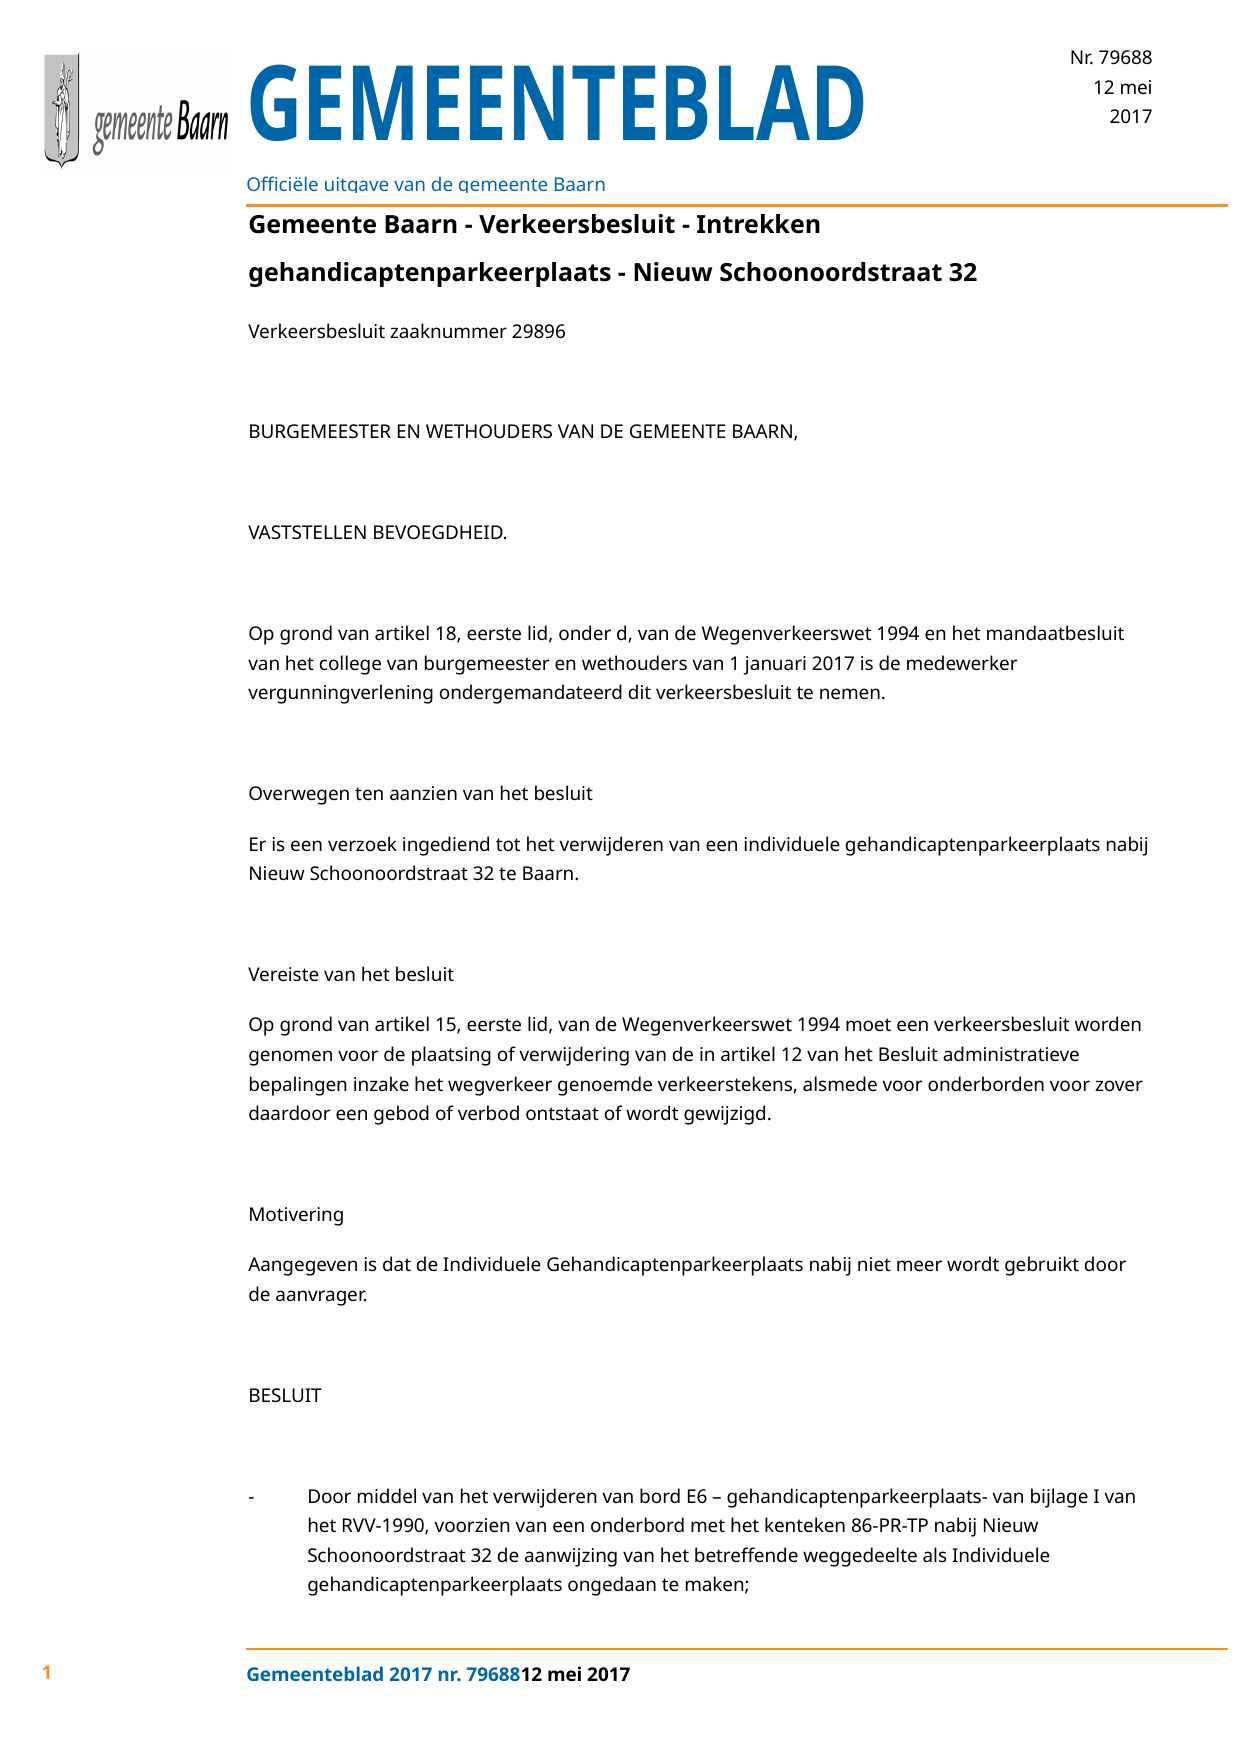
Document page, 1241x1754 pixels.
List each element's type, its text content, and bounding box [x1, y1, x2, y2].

picture [41, 47, 231, 172]
text VASTSTELLEN BEVOEGDHEID. [248, 519, 1152, 545]
text Vereiste van het besluit [248, 961, 1152, 987]
text BURGEMEESTER EN WETHOUDERS VAN DE GEMEENTE BAARN, [248, 419, 1152, 444]
text Overwegen ten aanzien van het besluit [248, 780, 1152, 806]
text Op grond van artikel 15, eerste lid, van de Wegenverkeerswet 1994 moet een verkeersbesluit worden genomen voor de plaatsing of verwijdering van de in artikel 12 van het Besluit administratieve bepalingen inzake het wegverkeer genoemde verkeerstekens, alsmede voor onderborden voor zover daardoor een gebod of verbod ontstaat of wordt gewijzigd. [248, 1012, 1152, 1126]
text Gemeente Baarn - Verkeersbesluit - Intrekken gehandicaptenparkeerplaats - Nieuw Schoonoordstraat 32 [248, 207, 1152, 288]
text Verkeersbesluit zaaknummer 29896 [248, 318, 1152, 344]
text Motivering [248, 1201, 1152, 1227]
text Op grond van artikel 18, eerste lid, onder d, van de Wegenverkeerswet 1994 en het mandaatbesluit van het college van burgemeester en wethouders van 1 januari 2017 is de medewerker vergunningverlening ondergemandateerd dit verkeersbesluit te nemen. [248, 620, 1152, 705]
list Door middel van het verwijderen van bord E6 – gehandicaptenparkeerplaats- van bijlage I van het RVV-1990, voorzien van een onderbord met het kenteken 86-PR-TP nabij Nieuw Schoonoordstraat 32 de aanwijzing van het betreffende weggedeelte als Individuele gehandicaptenparkeerplaats ongedaan te maken; [248, 1483, 1152, 1597]
text Aangegeven is dat de Individuele Gehandicaptenparkeerplaats nabij niet meer wordt gebruikt door de aanvrager. [248, 1252, 1152, 1307]
text Er is een verzoek ingediend tot het verwijderen van een individuele gehandicaptenparkeerplaats nabij Nieuw Schoonoordstraat 32 te Baarn. [248, 831, 1152, 886]
text BESLUIT [248, 1382, 1152, 1408]
